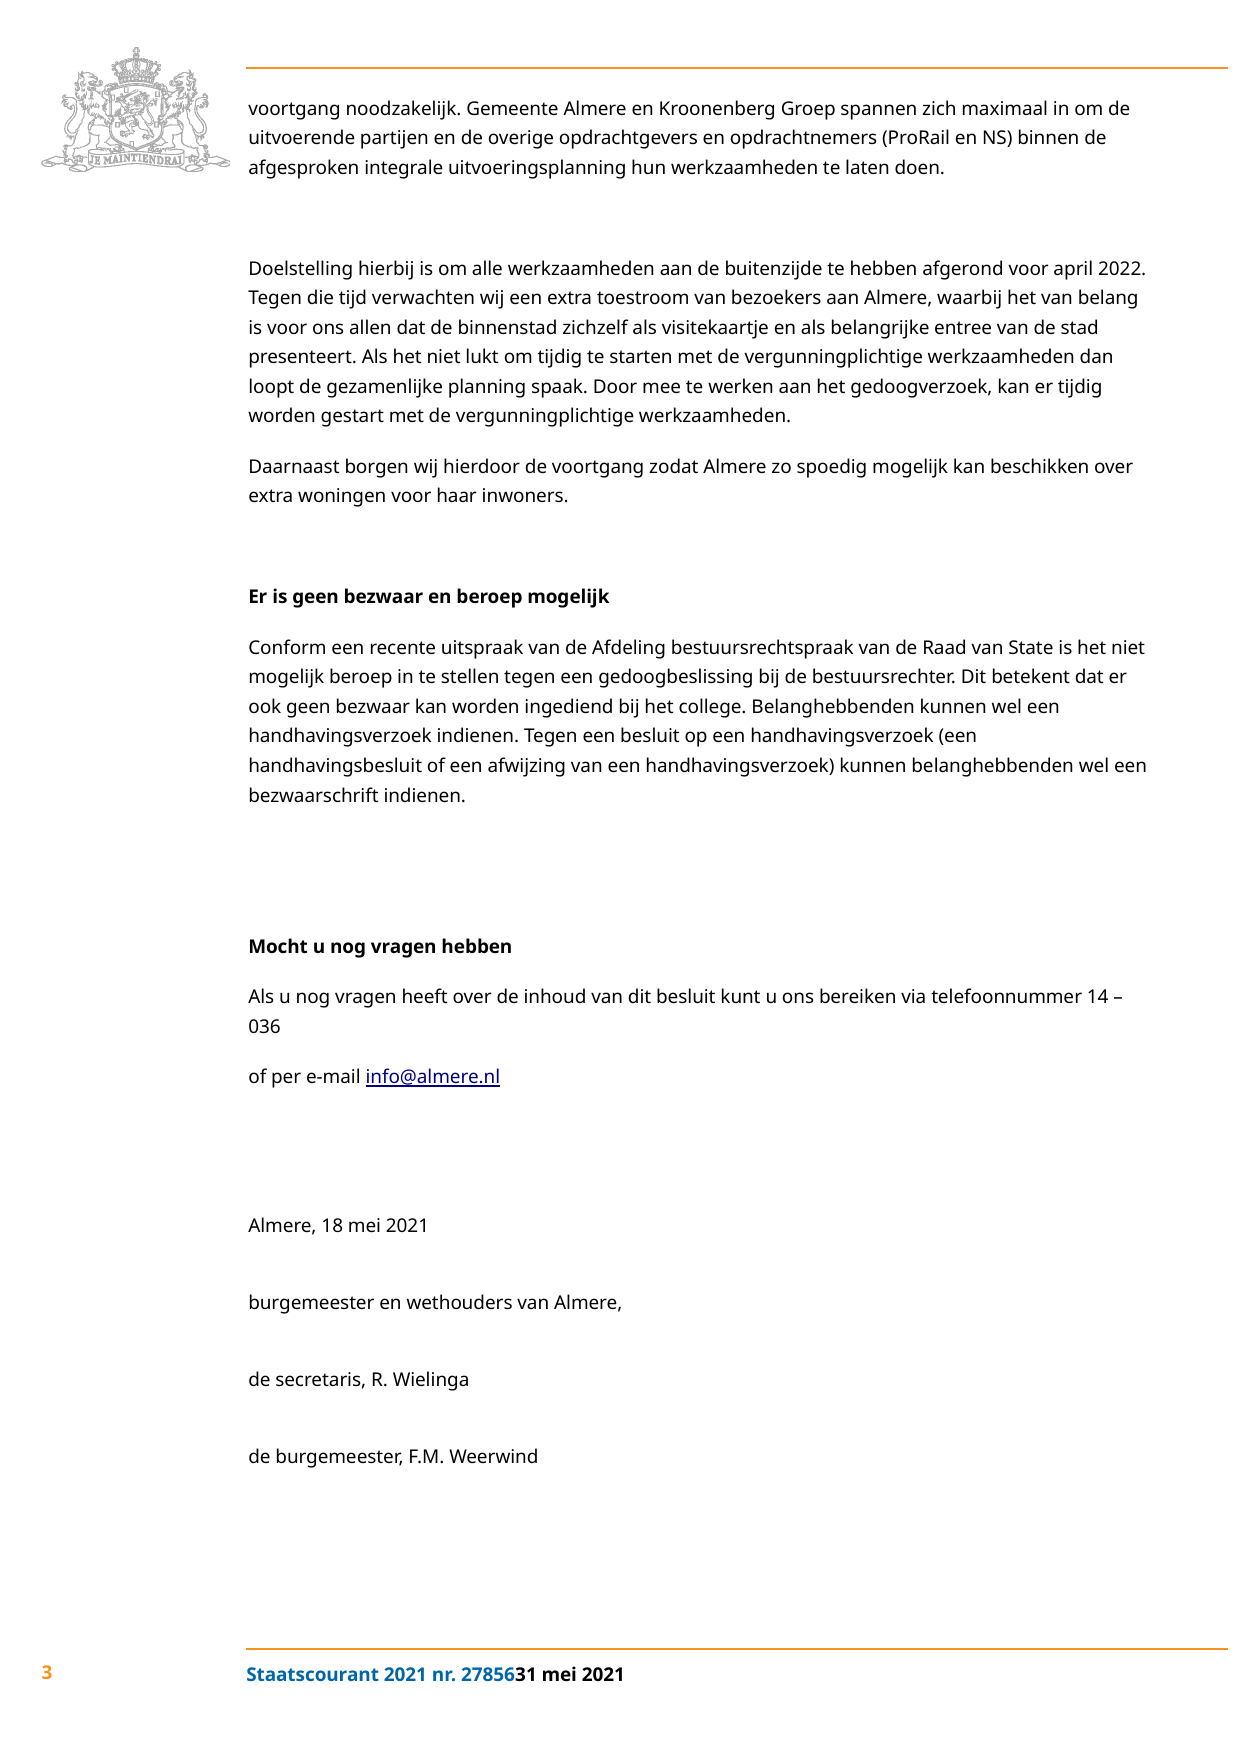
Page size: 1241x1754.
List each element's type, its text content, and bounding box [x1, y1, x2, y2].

text of per e-mail info@almere.nl [248, 1063, 1152, 1089]
picture [41, 47, 231, 172]
text Almere, 18 mei 2021 [248, 1212, 1152, 1238]
text de burgemeester, F.M. Weerwind [248, 1444, 1152, 1469]
text Er is geen bezwaar en beroep mogelijk [248, 583, 1152, 609]
text Als u nog vragen heeft over de inhoud van dit besluit kunt u ons bereiken via telefoonnummer 14 – 036 [248, 983, 1152, 1039]
text Doelstelling hierbij is om alle werkzaamheden aan de buitenzijde te hebben afgerond voor april 2022. Tegen die tijd verwachten wij een extra toestroom van bezoekers aan Almere, waarbij het van belang is voor ons allen dat de binnenstad zichzelf als visitekaartje en als belangrijke entree van de stad presenteert. Als het niet lukt om tijdig te starten met de vergunningplichtige werkzaamheden dan loopt de gezamenlijke planning spaak. Door mee te werken aan het gedoogverzoek, kan er tijdig worden gestart met de vergunningplichtige werkzaamheden. [248, 255, 1152, 428]
text voortgang noodzakelijk. Gemeente Almere en Kroonenberg Groep spannen zich maximaal in om de uitvoerende partijen en de overige opdrachtgevers en opdrachtnemers (ProRail en NS) binnen de afgesproken integrale uitvoeringsplanning hun werkzaamheden te laten doen. [248, 95, 1152, 180]
text de secretaris, R. Wielinga [248, 1367, 1152, 1392]
text Conform een recente uitspraak van de Afdeling bestuursrechtspraak van de Raad van State is het niet mogelijk beroep in te stellen tegen een gedoogbeslissing bij de bestuursrechter. Dit betekent dat er ook geen bezwaar kan worden ingediend bij het college. Belanghebbenden kunnen wel een handhavingsverzoek indienen. Tegen een besluit op een handhavingsverzoek (een handhavingsbesluit of een afwijzing van een handhavingsverzoek) kunnen belanghebbenden wel een bezwaarschrift indienen. [248, 634, 1152, 808]
text burgemeester en wethouders van Almere, [248, 1289, 1152, 1315]
text Daarnaast borgen wij hierdoor de voortgang zodat Almere zo spoedig mogelijk kan beschikken over extra woningen voor haar inwoners. [248, 453, 1152, 508]
text Mocht u nog vragen hebben [248, 933, 1152, 959]
